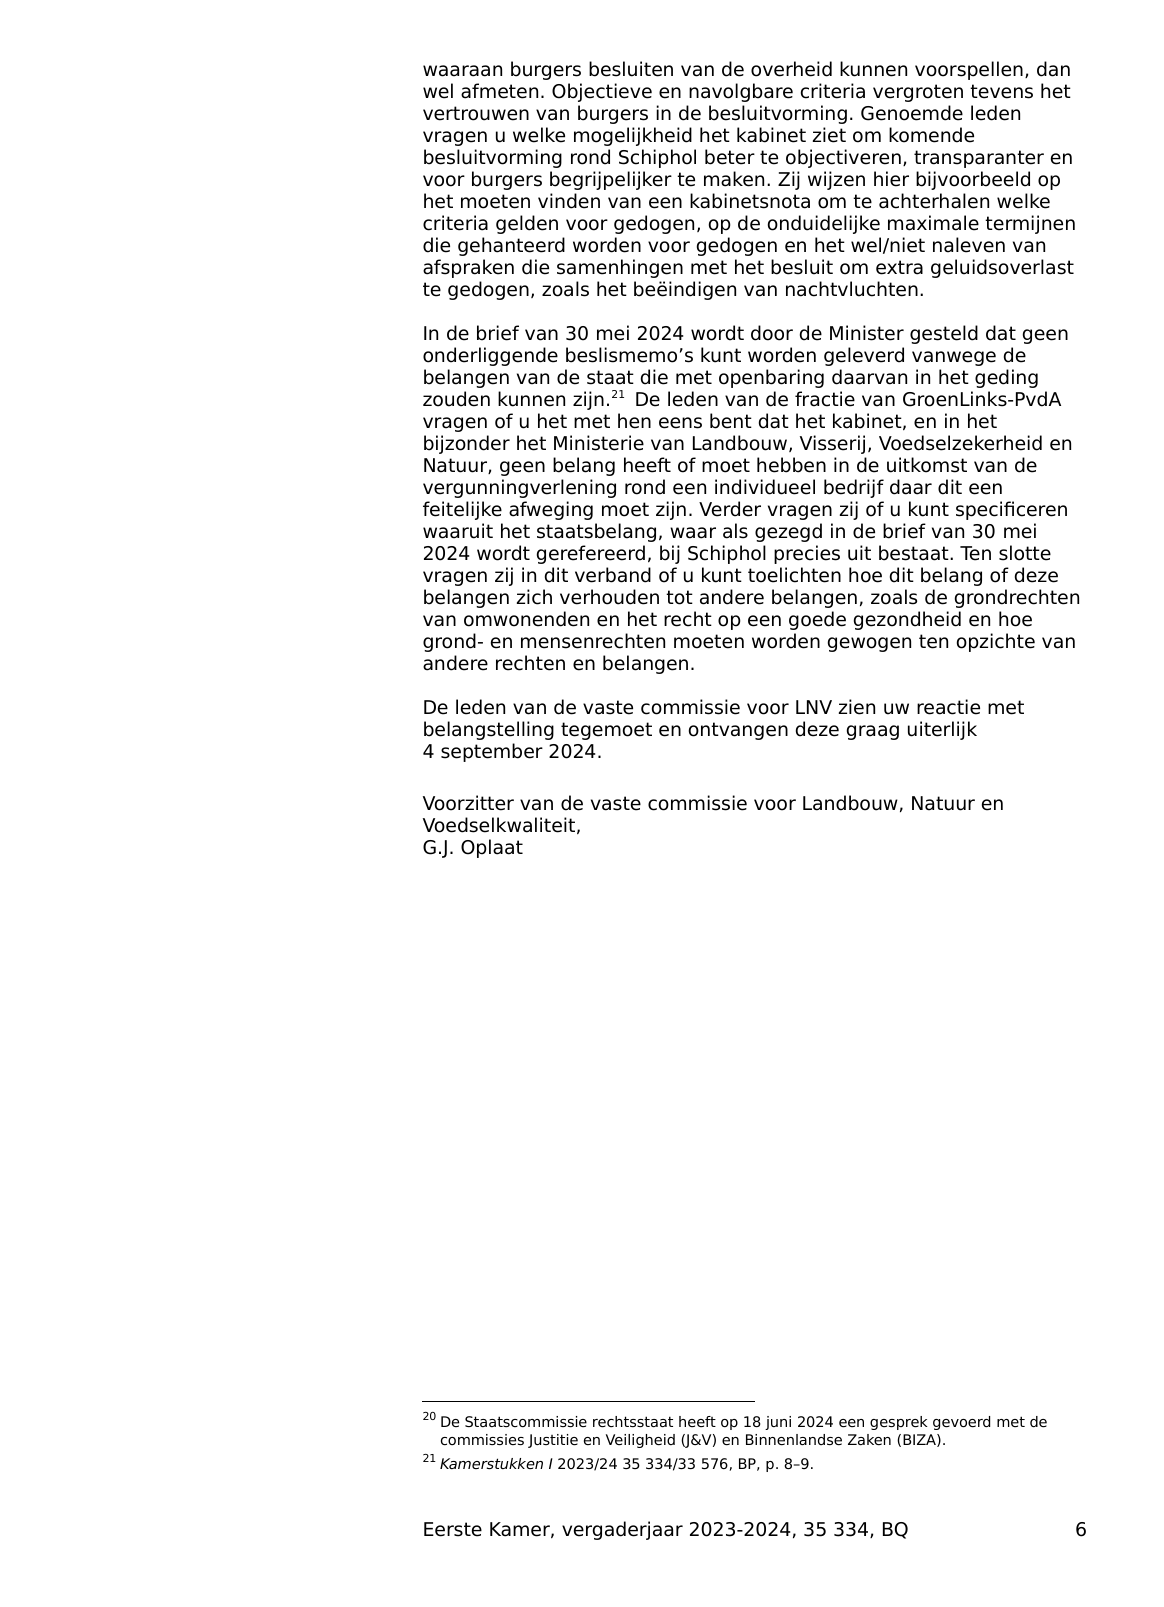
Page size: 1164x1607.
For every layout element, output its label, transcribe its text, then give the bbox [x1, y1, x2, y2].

text De leden van de vaste commissie voor LNV zien uw reactie met belangstelling tegemoet en ontvangen deze graag uiterlijk 4 september 2024. [422, 697, 1087, 763]
text In de brief van 30 mei 2024 wordt door de Minister gesteld dat geen onderliggende beslismemo’s kunt worden geleverd vanwege de belangen van de staat die met openbaring daarvan in het geding zouden kunnen zijn. De leden van de fractie van GroenLinks-PvdA vragen of u het met hen eens bent dat het kabinet, en in het bijzonder het Ministerie van Landbouw, Visserij, Voedselzekerheid en Natuur, geen belang heeft of moet hebben in de uitkomst van de vergunningverlening rond een individueel bedrijf daar dit een feitelijke afweging moet zijn. Verder vragen zij of u kunt specificeren waaruit het staatsbelang, waar als gezegd in de brief van 30 mei 2024 wordt gerefereerd, bij Schiphol precies uit bestaat. Ten slotte vragen zij in dit verband of u kunt toelichten hoe dit belang of deze belangen zich verhouden tot andere belangen, zoals de grondrechten van omwonenden en het recht op een goede gezondheid en hoe grond- en mensenrechten moeten worden gewogen ten opzichte van andere rechten en belangen. [422, 323, 1087, 675]
text Kamerstukken I 2023/24 35 334/33 576, BP, p. 8–9. [422, 1452, 1087, 1474]
text waaraan burgers besluiten van de overheid kunnen voorspellen, dan wel afmeten. Objectieve en navolgbare criteria vergroten tevens het vertrouwen van burgers in de besluitvorming. Genoemde leden vragen u welke mogelijkheid het kabinet ziet om komende besluitvorming rond Schiphol beter te objectiveren, transparanter en voor burgers begrijpelijker te maken. Zij wijzen hier bijvoorbeeld op het moeten vinden van een kabinetsnota om te achterhalen welke criteria gelden voor gedogen, op de onduidelijke maximale termijnen die gehanteerd worden voor gedogen en het wel/niet naleven van afspraken die samenhingen met het besluit om extra geluidsoverlast te gedogen, zoals het beëindigen van nachtvluchten. [422, 59, 1087, 301]
text Voorzitter van de vaste commissie voor Landbouw, Natuur en Voedselkwaliteit, G.J. Oplaat [422, 793, 1087, 859]
text De Staatscommissie rechtsstaat heeft op 18 juni 2024 een gesprek gevoerd met de commissies Justitie en Veiligheid (J&V) en Binnenlandse Zaken (BIZA). [422, 1410, 1087, 1449]
